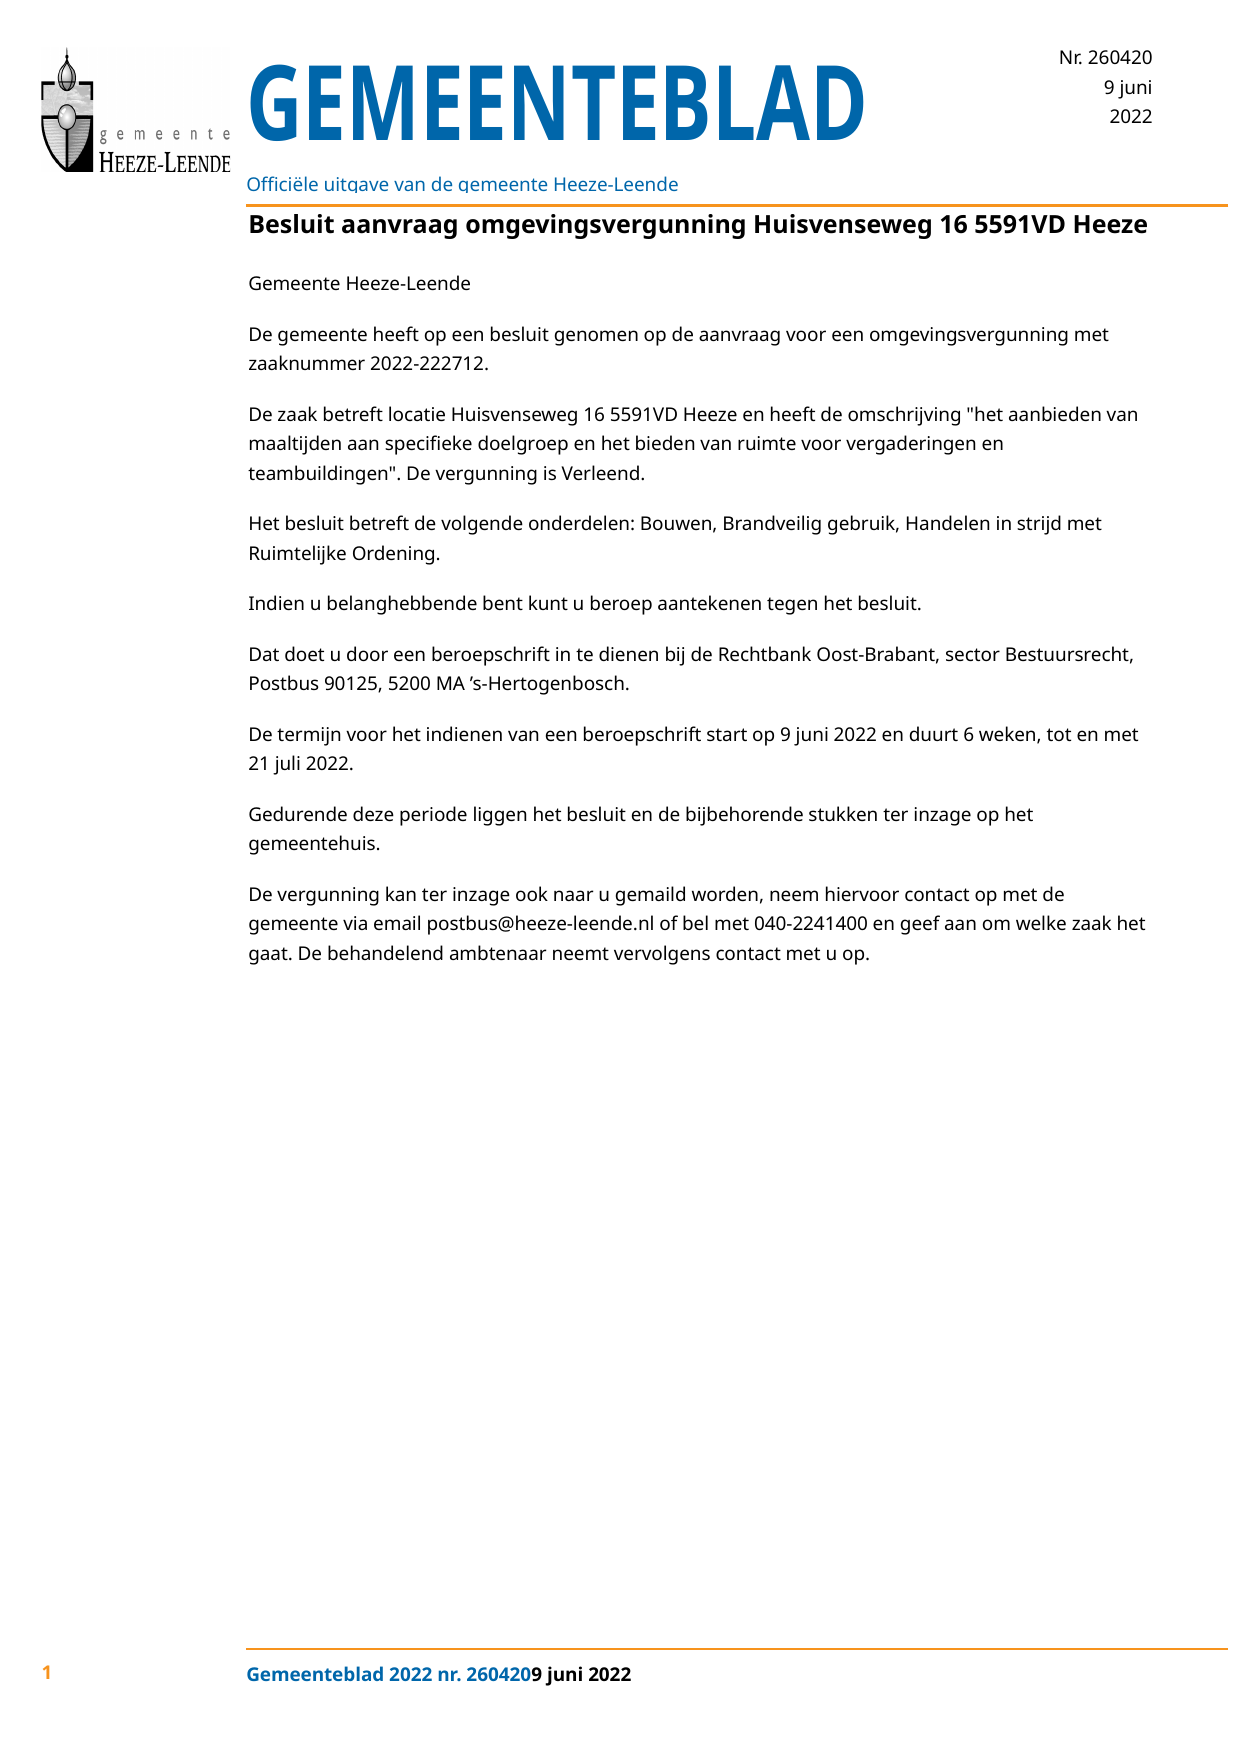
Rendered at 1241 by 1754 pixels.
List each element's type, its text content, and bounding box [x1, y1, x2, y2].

text De vergunning kan ter inzage ook naar u gemaild worden, neem hiervoor contact op met de gemeente via email postbus@heeze-leende.nl of bel met 040-2241400 en geef aan om welke zaak het gaat. De behandelend ambtenaar neemt vervolgens contact met u op. [248, 881, 1152, 966]
text Gemeente Heeze-Leende [248, 270, 1152, 296]
text Gedurende deze periode liggen het besluit en de bijbehorende stukken ter inzage op het gemeentehuis. [248, 801, 1152, 856]
text Besluit aanvraag omgevingsvergunning Huisvenseweg 16 5591VD Heeze [248, 207, 1152, 241]
picture [41, 47, 231, 172]
text De gemeente heeft op een besluit genomen op de aanvraag voor een omgevingsvergunning met zaaknummer 2022-222712. [248, 321, 1152, 376]
text De zaak betreft locatie Huisvenseweg 16 5591VD Heeze en heeft de omschrijving "het aanbieden van maaltijden aan specifieke doelgroep en het bieden van ruimte voor vergaderingen en teambuildingen". De vergunning is Verleend. [248, 401, 1152, 486]
text Dat doet u door een beroepschrift in te dienen bij de Rechtbank Oost-Brabant, sector Bestuursrecht, Postbus 90125, 5200 MA ’s-Hertogenbosch. [248, 641, 1152, 696]
text Het besluit betreft de volgende onderdelen: Bouwen, Brandveilig gebruik, Handelen in strijd met Ruimtelijke Ordening. [248, 510, 1152, 566]
text De termijn voor het indienen van een beroepschrift start op 9 juni 2022 en duurt 6 weken, tot en met 21 juli 2022. [248, 721, 1152, 776]
text Indien u belanghebbende bent kunt u beroep aantekenen tegen het besluit. [248, 590, 1152, 616]
